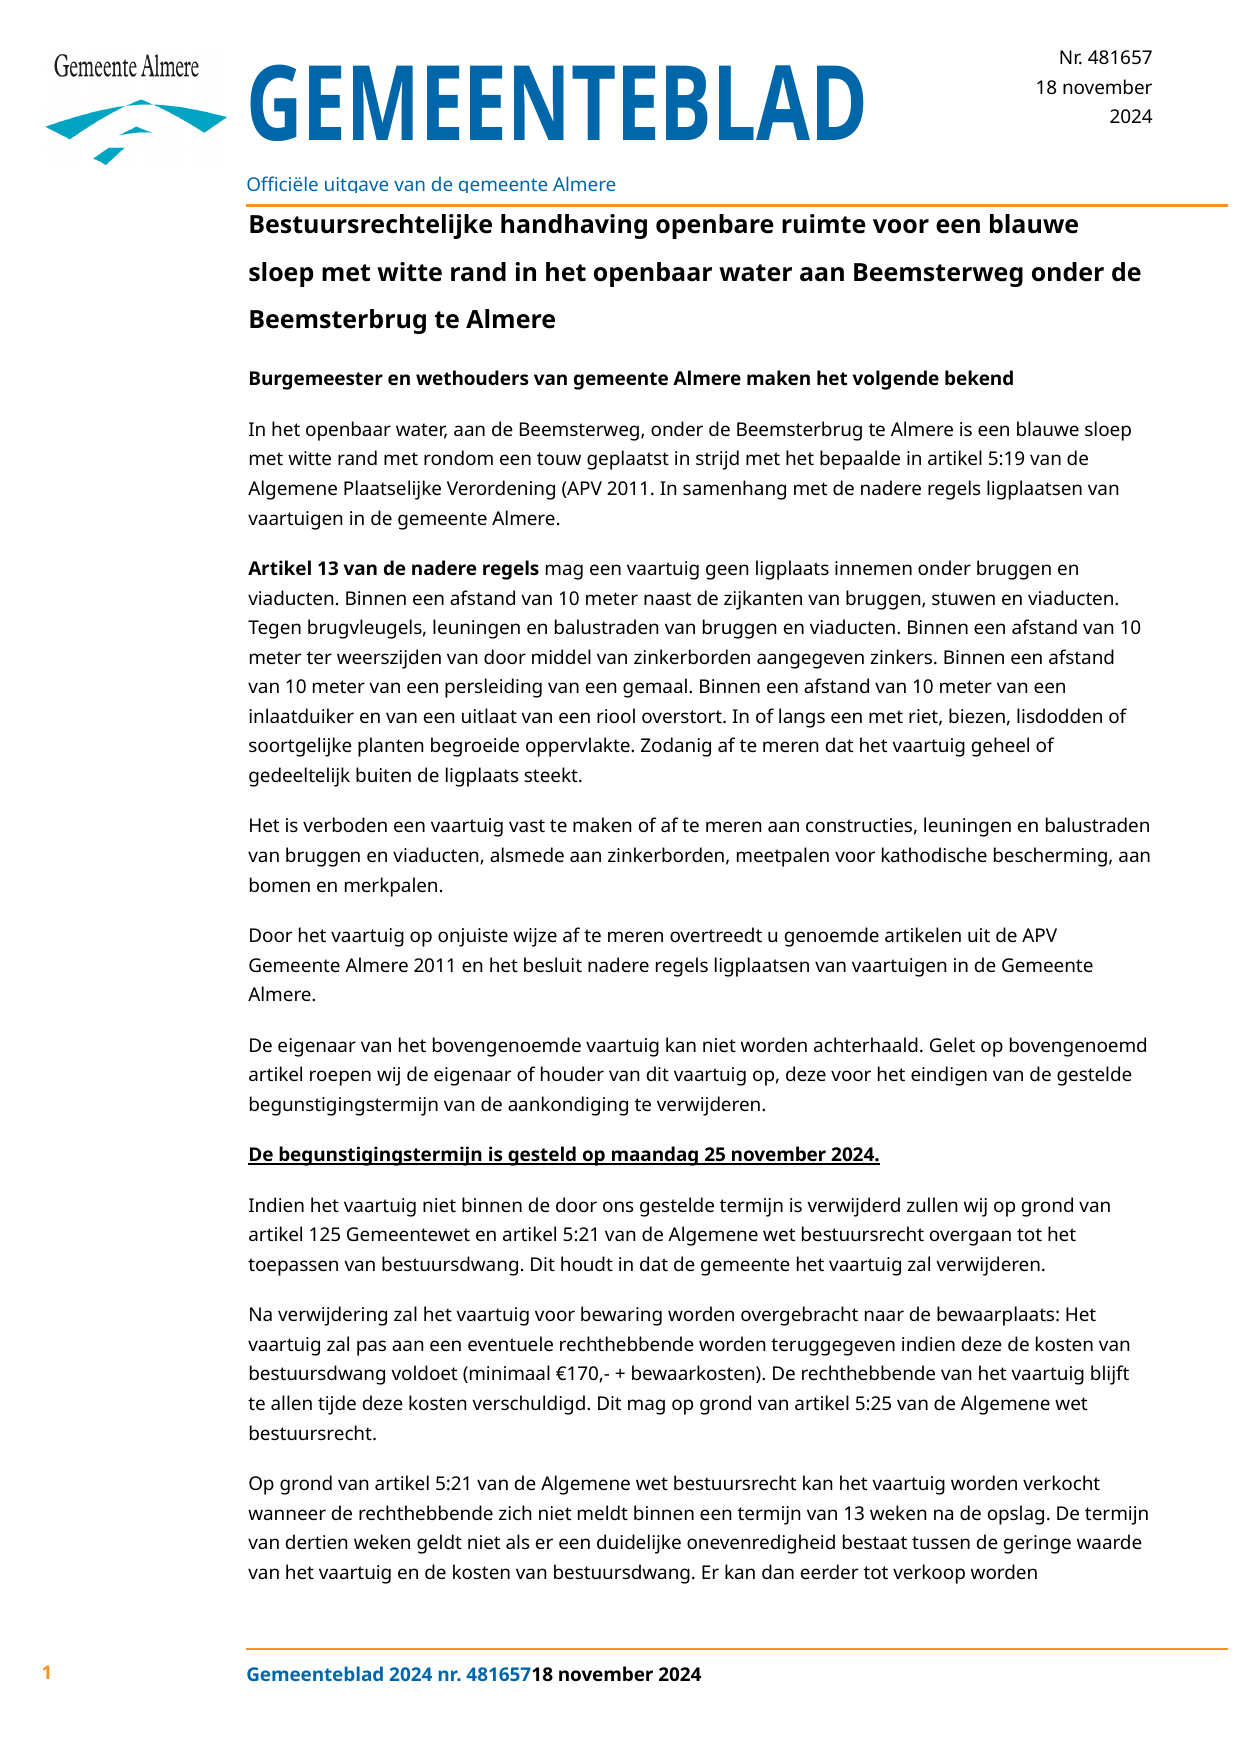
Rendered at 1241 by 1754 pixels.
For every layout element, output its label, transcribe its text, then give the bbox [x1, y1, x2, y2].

text In het openbaar water, aan de Beemsterweg, onder de Beemsterbrug te Almere is een blauwe sloep met witte rand met rondom een touw geplaatst in strijd met het bepaalde in artikel 5:19 van de Algemene Plaatselijke Verordening (APV 2011. In samenhang met de nadere regels ligplaatsen van vaartuigen in de gemeente Almere. [248, 416, 1152, 530]
text De eigenaar van het bovengenoemde vaartuig kan niet worden achterhaald. Gelet op bovengenoemd artikel roepen wij de eigenaar of houder van dit vaartuig op, deze voor het eindigen van de gestelde begunstigingstermijn van de aankondiging te verwijderen. [248, 1032, 1152, 1117]
text De begunstigingstermijn is gesteld op maandag 25 november 2024. [248, 1141, 1152, 1167]
text Het is verboden een vaartuig vast te maken of af te meren aan constructies, leuningen en balustraden van bruggen en viaducten, alsmede aan zinkerborden, meetpalen voor kathodische bescherming, aan bomen en merkpalen. [248, 813, 1152, 897]
picture [41, 47, 231, 172]
text Op grond van artikel 5:21 van de Algemene wet bestuursrecht kan het vaartuig worden verkocht wanneer de rechthebbende zich niet meldt binnen een termijn van 13 weken na de opslag. De termijn van dertien weken geldt niet als er een duidelijke onevenredigheid bestaat tussen de geringe waarde van het vaartuig en de kosten van bestuursdwang. Er kan dan eerder tot verkoop worden [248, 1470, 1152, 1584]
text Bestuursrechtelijke handhaving openbare ruimte voor een blauwe sloep met witte rand in het openbaar water aan Beemsterweg onder de Beemsterbrug te Almere [248, 207, 1152, 336]
text Na verwijdering zal het vaartuig voor bewaring worden overgebracht naar de bewaarplaats: Het vaartuig zal pas aan een eventuele rechthebbende worden teruggegeven indien deze de kosten van bestuursdwang voldoet (minimaal €170,- + bewaarkosten). De rechthebbende van het vaartuig blijft te allen tijde deze kosten verschuldigd. Dit mag op grond van artikel 5:25 van de Algemene wet bestuursrecht. [248, 1301, 1152, 1445]
text Indien het vaartuig niet binnen de door ons gestelde termijn is verwijderd zullen wij op grond van artikel 125 Gemeentewet en artikel 5:21 van de Algemene wet bestuursrecht overgaan tot het toepassen van bestuursdwang. Dit houdt in dat de gemeente het vaartuig zal verwijderen. [248, 1192, 1152, 1277]
text Burgemeester en wethouders van gemeente Almere maken het volgende bekend [248, 366, 1152, 391]
text Door het vaartuig op onjuiste wijze af te meren overtreedt u genoemde artikelen uit de APV Gemeente Almere 2011 en het besluit nadere regels ligplaatsen van vaartuigen in de Gemeente Almere. [248, 922, 1152, 1007]
text Artikel 13 van de nadere regels mag een vaartuig geen ligplaats innemen onder bruggen en viaducten. Binnen een afstand van 10 meter naast de zijkanten van bruggen, stuwen en viaducten. Tegen brugvleugels, leuningen en balustraden van bruggen en viaducten. Binnen een afstand van 10 meter ter weerszijden van door middel van zinkerborden aangegeven zinkers. Binnen een afstand van 10 meter van een persleiding van een gemaal. Binnen een afstand van 10 meter van een inlaatduiker en van een uitlaat van een riool overstort. In of langs een met riet, biezen, lisdodden of soortgelijke planten begroeide oppervlakte. Zodanig af te meren dat het vaartuig geheel of gedeeltelijk buiten de ligplaats steekt. [248, 555, 1152, 788]
